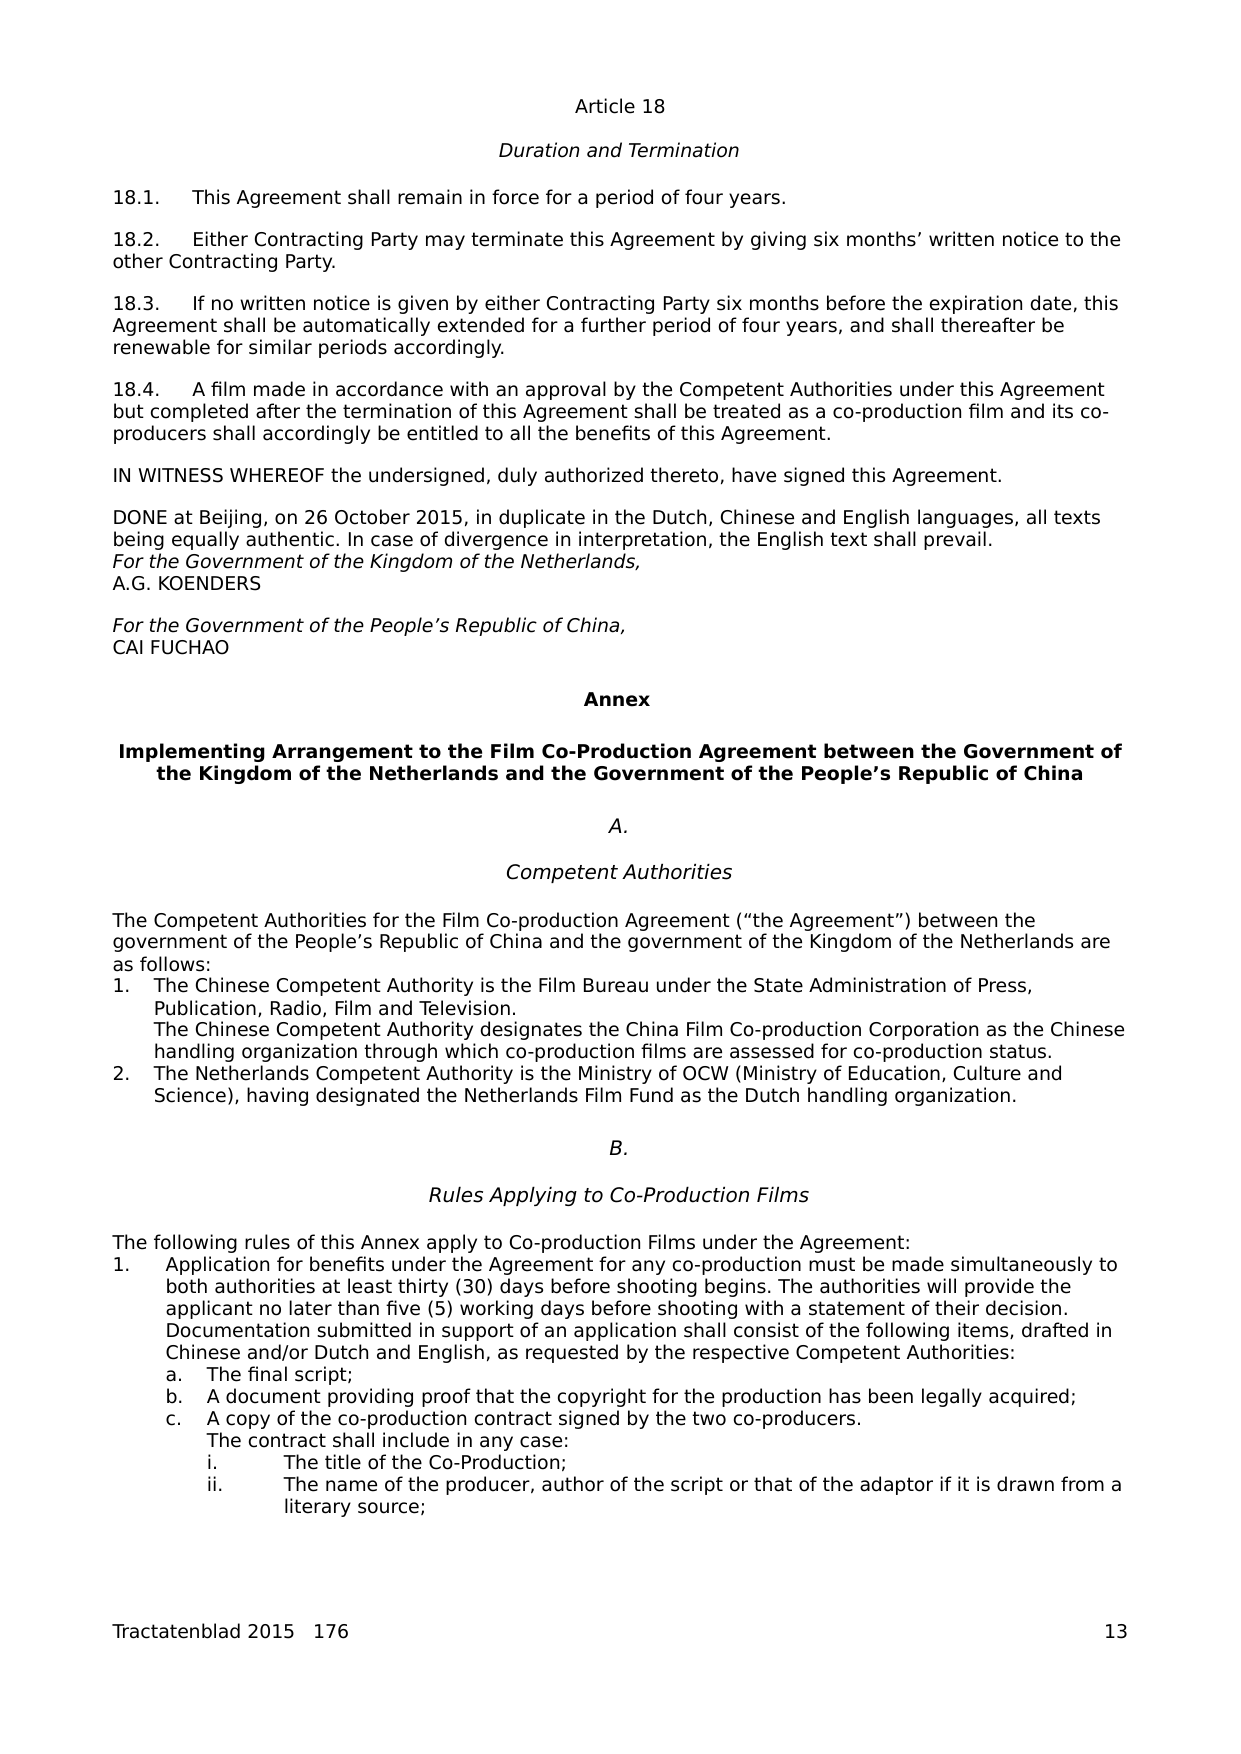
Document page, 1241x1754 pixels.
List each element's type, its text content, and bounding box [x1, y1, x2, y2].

subtitle B. Rules Applying to Co-Production Films [112, 1137, 1128, 1207]
text The Chinese Competent Authority designates the China Film Co-production Corporation as the Chinese handling organization through which co-production films are assessed for co-production status. [153, 1019, 1128, 1063]
text For the Government of the Kingdom of the Netherlands, A.G. KOENDERS [112, 551, 1128, 594]
subtitle Article 18 Duration and Termination [112, 96, 1128, 162]
text 2. The Netherlands Competent Authority is the Ministry of OCW (Ministry of Education, Culture and Science), having designated the Netherlands Film Fund as the Dutch handling organization. [112, 1063, 1128, 1107]
text The Competent Authorities for the Film Co-production Agreement (“the Agreement”) between the government of the People’s Republic of China and the government of the Kingdom of the Netherlands are as follows: [112, 909, 1128, 975]
text IN WITNESS WHEREOF the undersigned, duly authorized thereto, have signed this Agreement. [112, 465, 1128, 487]
text a. The final script; [165, 1364, 1128, 1386]
text The following rules of this Annex apply to Co-production Films under the Agreement: [112, 1232, 1128, 1254]
text c. A copy of the co-production contract signed by the two co-producers. [165, 1408, 1128, 1430]
text The contract shall include in any case: [207, 1430, 1128, 1452]
text DONE at Beijing, on 26 October 2015, in duplicate in the Dutch, Chinese and English languages, all texts being equally authentic. In case of divergence in interpretation, the English text shall prevail. [112, 507, 1128, 551]
text For the Government of the People’s Republic of China, CAI FUCHAO [112, 614, 1128, 658]
text 18.2. Either Contracting Party may terminate this Agreement by giving six months’ written notice to the other Contracting Party. [112, 229, 1128, 273]
text ii. The name of the producer, author of the script or that of the adaptor if it is drawn from a literary source; [207, 1474, 1128, 1518]
text 18.1. This Agreement shall remain in force for a period of four years. [112, 187, 1128, 209]
text 18.4. A film made in accordance with an approval by the Competent Authorities under this Agreement but completed after the termination of this Agreement shall be treated as a co-production film and its co-producers shall accordingly be entitled to all the benefits of this Agreement. [112, 379, 1128, 445]
text 1. Application for benefits under the Agreement for any co-production must be made simultaneously to both authorities at least thirty (30) days before shooting begins. The authorities will provide the applicant no later than five (5) working days before shooting with a statement of their decision. Documentation submitted in support of an application shall consist of the following items, drafted in Chinese and/or Dutch and English, as requested by the respective Competent Authorities: [112, 1254, 1128, 1364]
text b. A document providing proof that the copyright for the production has been legally acquired; [165, 1386, 1128, 1408]
text 1. The Chinese Competent Authority is the Film Bureau under the State Administration of Press, Publication, Radio, Film and Television. [112, 975, 1128, 1019]
subtitle Annex [112, 688, 1128, 711]
subtitle A. Competent Authorities [112, 814, 1128, 884]
text 18.3. If no written notice is given by either Contracting Party six months before the expiration date, this Agreement shall be automatically extended for a further period of four years, and shall thereafter be renewable for similar periods accordingly. [112, 293, 1128, 359]
text i. The title of the Co-Production; [207, 1452, 1128, 1474]
subtitle Implementing Arrangement to the Film Co-Production Agreement between the Government of the Kingdom of the Netherlands and the Government of the People’s Republic of China [112, 741, 1128, 784]
